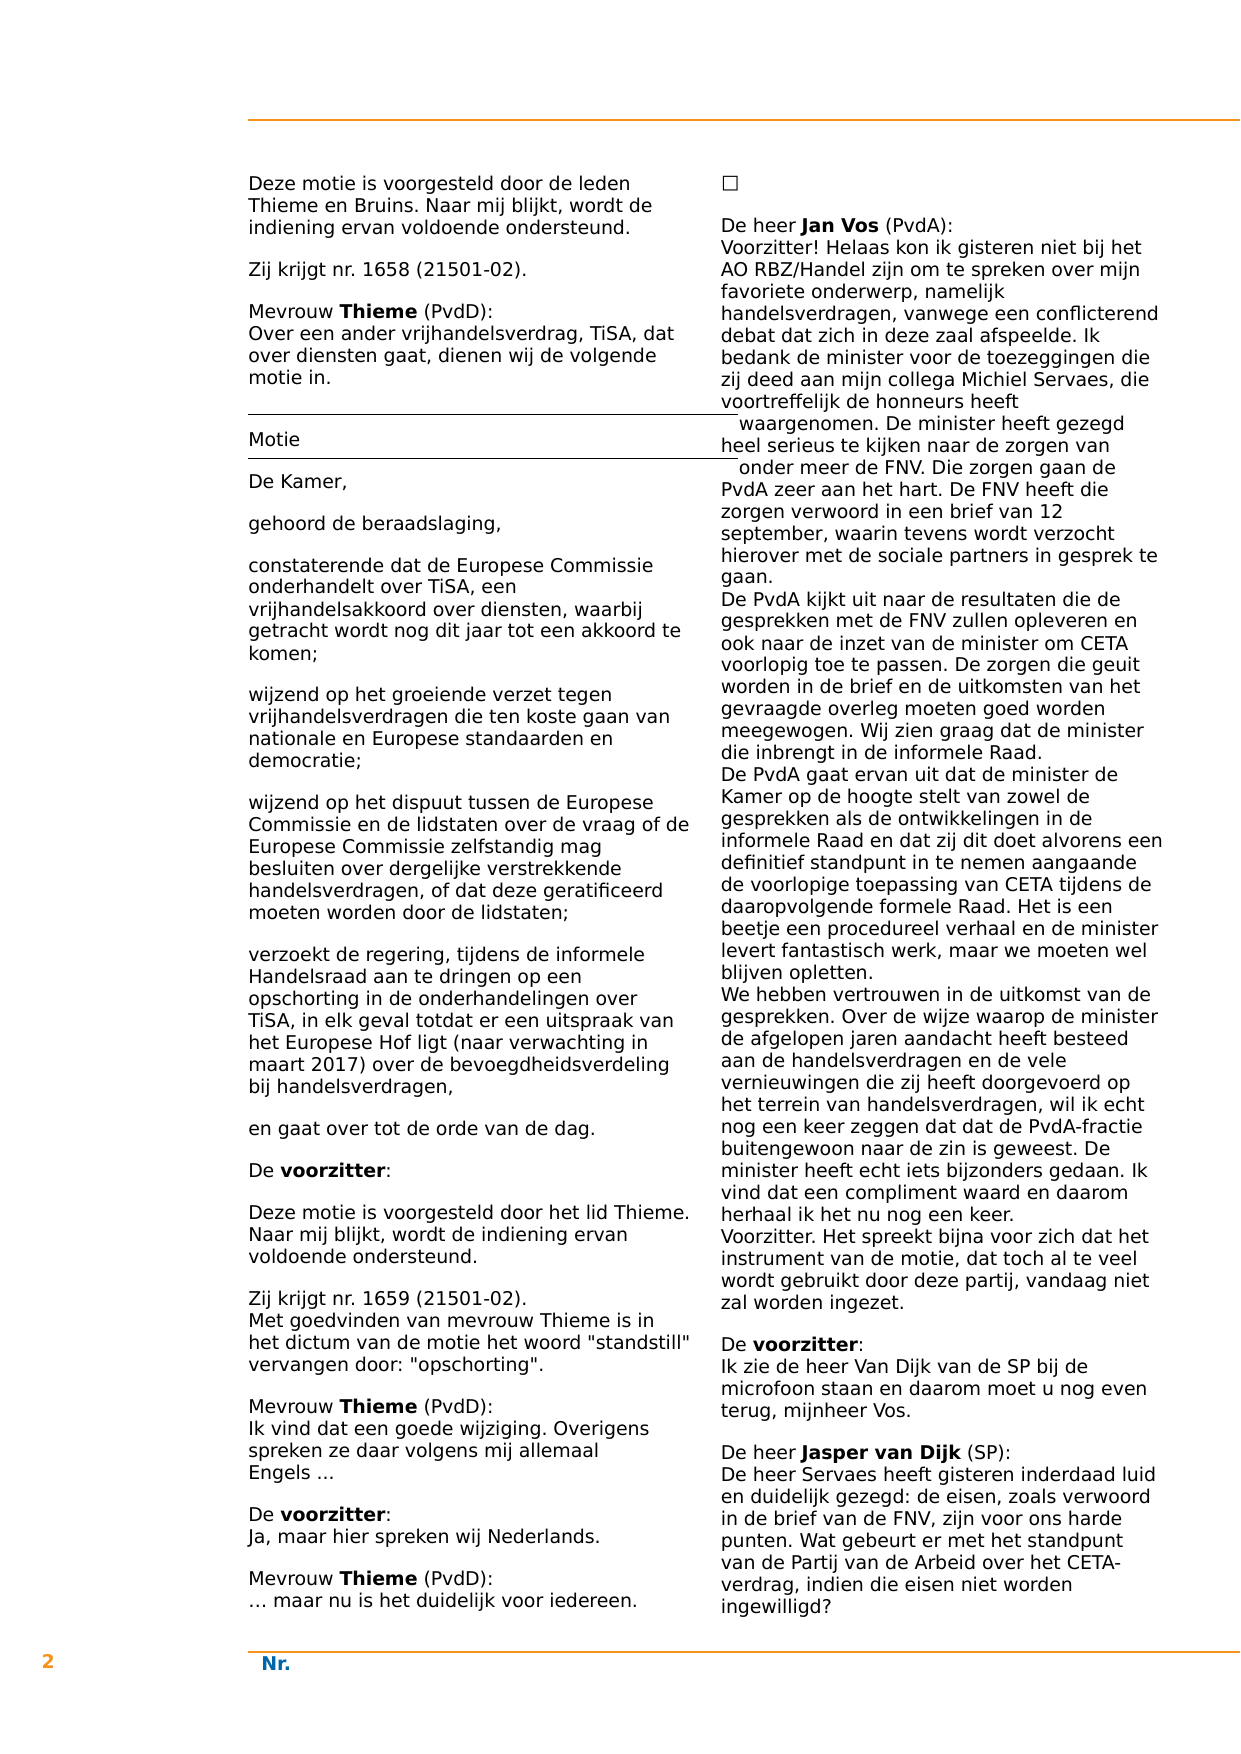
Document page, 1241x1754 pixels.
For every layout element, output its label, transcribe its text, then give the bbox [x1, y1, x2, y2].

text De PvdA kijkt uit naar de resultaten die de gesprekken met de FNV zullen opleveren en ook naar de inzet van de minister om CETA voorlopig toe te passen. De zorgen die geuit worden in de brief en de uitkomsten van het gevraagde overleg moeten goed worden meegewogen. Wij zien graag dat de minister die inbrengt in de informele Raad. [721, 588, 1163, 764]
text Zij krijgt nr. 1659 (21501-02). [248, 1288, 691, 1310]
text Mevrouw Thieme (PvdD): [248, 301, 691, 323]
text Ja, maar hier spreken wij Nederlands. [248, 1526, 691, 1548]
text Zij krijgt nr. 1658 (21501-02). [248, 259, 691, 281]
text We hebben vertrouwen in de uitkomst van de gesprekken. Over de wijze waarop de minister de afgelopen jaren aandacht heeft besteed aan de handelsverdragen en de vele vernieuwingen die zij heeft doorgevoerd op het terrein van handelsverdragen, wil ik echt nog een keer zeggen dat dat de PvdA-fractie buitengewoon naar de zin is geweest. De minister heeft echt iets bijzonders gedaan. Ik vind dat een compliment waard en daarom herhaal ik het nu nog een keer. [721, 984, 1163, 1226]
text De Kamer, [248, 471, 691, 492]
text Met goedvinden van mevrouw Thieme is in het dictum van de motie het woord "standstill" vervangen door: "opschorting". [248, 1310, 691, 1376]
text De voorzitter: [248, 1160, 691, 1182]
text verzoekt de regering, tijdens de informele Handelsraad aan te dringen op een opschorting in de onderhandelingen over TiSA, in elk geval totdat er een uitspraak van het Europese Hof ligt (naar verwachting in maart 2017) over de bevoegdheidsverdeling bij handelsverdragen, [248, 944, 691, 1098]
text De voorzitter: [721, 1334, 1163, 1356]
text De heer Servaes heeft gisteren inderdaad luid en duidelijk gezegd: de eisen, zoals verwoord in de brief van de FNV, zijn voor ons harde punten. Wat gebeurt er met het standpunt van de Partij van de Arbeid over het CETA-verdrag, indien die eisen niet worden ingewilligd? [721, 1464, 1163, 1617]
text ⬜ [721, 173, 1163, 195]
text Deze motie is voorgesteld door de leden Thieme en Bruins. Naar mij blijkt, wordt de indiening ervan voldoende ondersteund. [248, 173, 691, 239]
text Ik vind dat een goede wijziging. Overigens spreken ze daar volgens mij allemaal Engels ... [248, 1418, 691, 1484]
text De heer Jan Vos (PvdA): [721, 215, 1163, 237]
text wijzend op het dispuut tussen de Europese Commissie en de lidstaten over de vraag of de Europese Commissie zelfstandig mag besluiten over dergelijke verstrekkende handelsverdragen, of dat deze geratificeerd moeten worden door de lidstaten; [248, 792, 691, 924]
text De PvdA gaat ervan uit dat de minister de Kamer op de hoogte stelt van zowel de gesprekken als de ontwikkelingen in de informele Raad en dat zij dit doet alvorens een definitief standpunt in te nemen aangaande de voorlopige toepassing van CETA tijdens de daaropvolgende formele Raad. Het is een beetje een procedureel verhaal en de minister levert fantastisch werk, maar we moeten wel blijven opletten. [721, 764, 1163, 984]
text Mevrouw Thieme (PvdD): [248, 1396, 691, 1418]
text wijzend op het groeiende verzet tegen vrijhandelsverdragen die ten koste gaan van nationale en Europese standaarden en democratie; [248, 684, 691, 772]
text De voorzitter: [248, 1504, 691, 1526]
text De heer Jasper van Dijk (SP): [721, 1442, 1163, 1464]
text Over een ander vrijhandelsverdrag, TiSA, dat over diensten gaat, dienen wij de volgende motie in. [248, 323, 691, 389]
text Mevrouw Thieme (PvdD): [248, 1568, 691, 1590]
text Voorzitter! Helaas kon ik gisteren niet bij het AO RBZ/Handel zijn om te spreken over mijn favoriete onderwerp, namelijk handelsverdragen, vanwege een conflicterend debat dat zich in deze zaal afspeelde. Ik bedank de minister voor de toezeggingen die zij deed aan mijn collega Michiel Servaes, die voortreffelijk de honneurs heeft waargenomen. De minister heeft gezegd heel serieus te kijken naar de zorgen van onder meer de FNV. Die zorgen gaan de PvdA zeer aan het hart. De FNV heeft die zorgen verwoord in een brief van 12 september, waarin tevens wordt verzocht hierover met de sociale partners in gesprek te gaan. [721, 237, 1163, 588]
text gehoord de beraadslaging, [248, 512, 691, 534]
text Motie [248, 428, 691, 451]
text Ik zie de heer Van Dijk van de SP bij de microfoon staan en daarom moet u nog even terug, mijnheer Vos. [721, 1356, 1163, 1422]
text Deze motie is voorgesteld door het lid Thieme. Naar mij blijkt, wordt de indiening ervan voldoende ondersteund. [248, 1202, 691, 1268]
text en gaat over tot de orde van de dag. [248, 1118, 691, 1140]
text Voorzitter. Het spreekt bijna voor zich dat het instrument van de motie, dat toch al te veel wordt gebruikt door deze partij, vandaag niet zal worden ingezet. [721, 1226, 1163, 1314]
text … maar nu is het duidelijk voor iedereen. [248, 1590, 691, 1612]
text constaterende dat de Europese Commissie onderhandelt over TiSA, een vrijhandelsakkoord over diensten, waarbij getracht wordt nog dit jaar tot een akkoord te komen; [248, 554, 691, 664]
